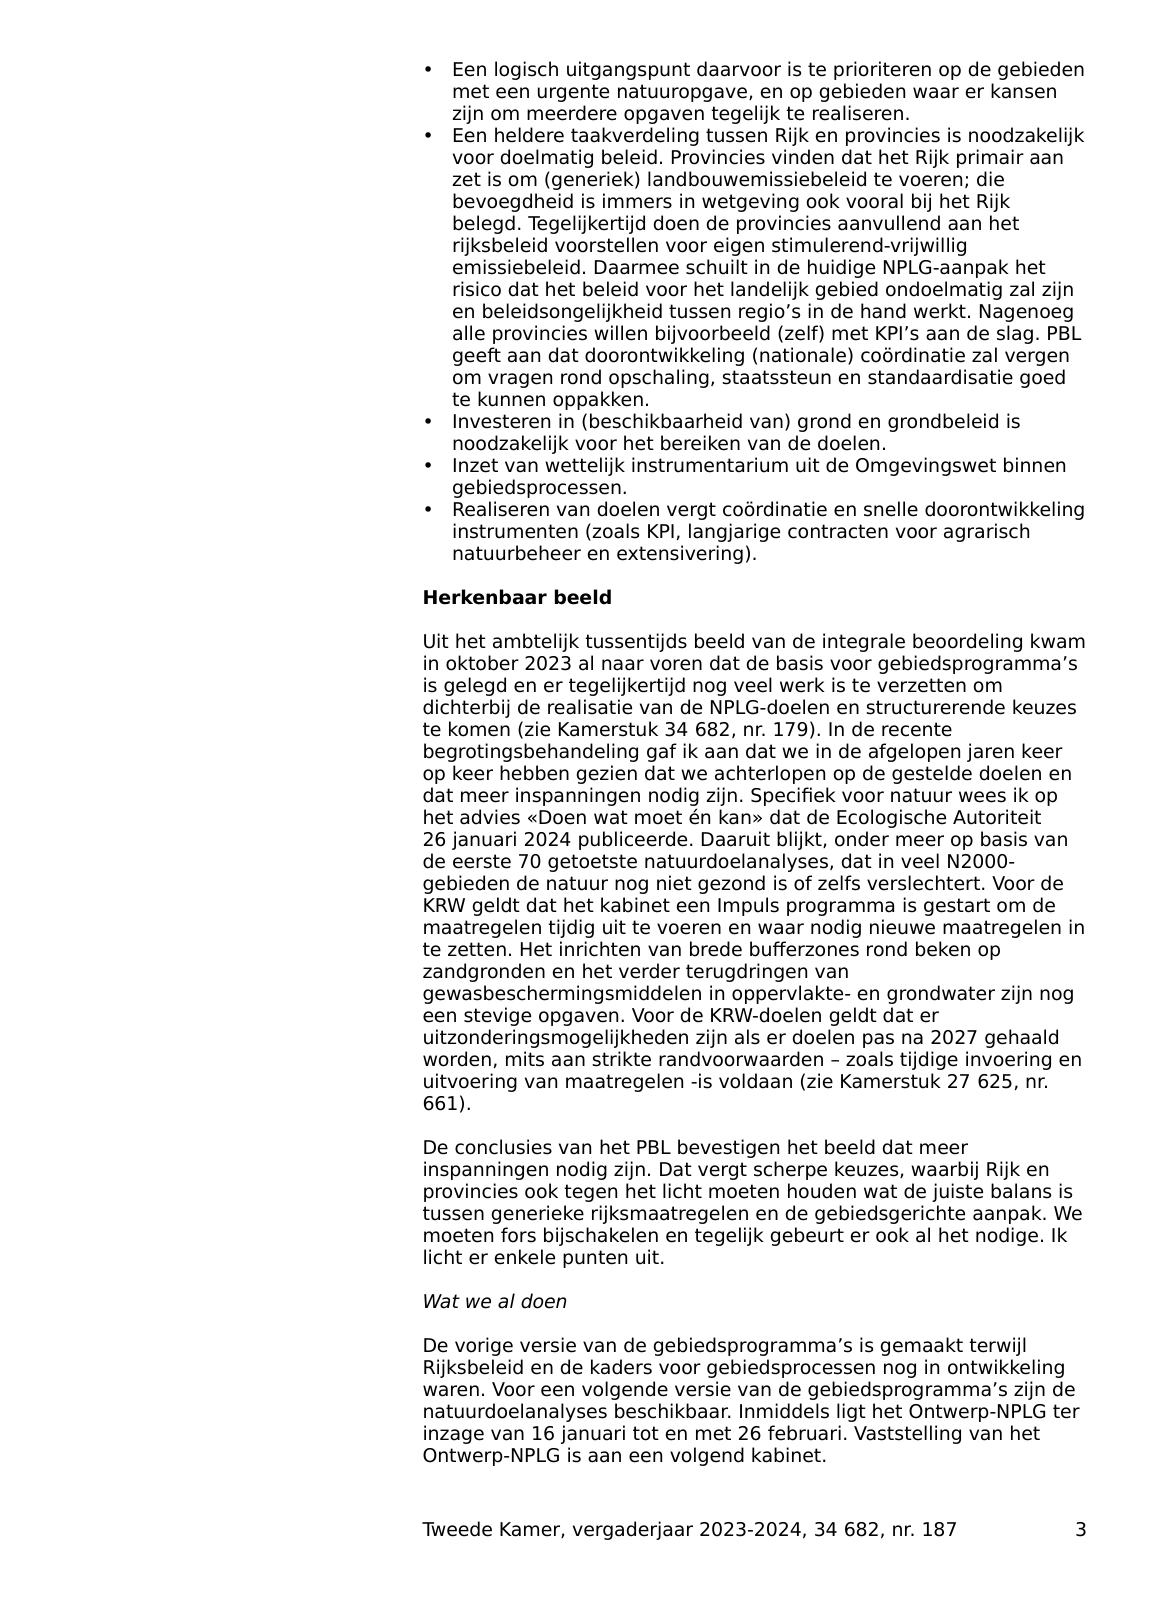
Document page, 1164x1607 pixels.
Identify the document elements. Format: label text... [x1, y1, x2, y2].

subtitle Wat we al doen [422, 1291, 1087, 1313]
text De conclusies van het PBL bevestigen het beeld dat meer inspanningen nodig zijn. Dat vergt scherpe keuzes, waarbij Rijk en provincies ook tegen het licht moeten houden wat de juiste balans is tussen generieke rijksmaatregelen en de gebiedsgerichte aanpak. We moeten fors bijschakelen en tegelijk gebeurt er ook al het nodige. Ik licht er enkele punten uit. [422, 1137, 1087, 1268]
text De vorige versie van de gebiedsprogramma’s is gemaakt terwijl Rijksbeleid en de kaders voor gebiedsprocessen nog in ontwikkeling waren. Voor een volgende versie van de gebiedsprogramma’s zijn de natuurdoelanalyses beschikbaar. Inmiddels ligt het Ontwerp-NPLG ter inzage van 16 januari tot en met 26 februari. Vaststelling van het Ontwerp-NPLG is aan een volgend kabinet. [422, 1335, 1087, 1467]
text • Een heldere taakverdeling tussen Rijk en provincies is noodzakelijk voor doelmatig beleid. Provincies vinden dat het Rijk primair aan zet is om (generiek) landbouwemissiebeleid te voeren; die bevoegdheid is immers in wetgeving ook vooral bij het Rijk belegd. Tegelijkertijd doen de provincies aanvullend aan het rijksbeleid voorstellen voor eigen stimulerend-vrijwillig emissiebeleid. Daarmee schuilt in de huidige NPLG-aanpak het risico dat het beleid voor het landelijk gebied ondoelmatig zal zijn en beleidsongelijkheid tussen regio’s in de hand werkt. Nagenoeg alle provincies willen bijvoorbeeld (zelf) met KPI’s aan de slag. PBL geeft aan dat doorontwikkeling (nationale) coördinatie zal vergen om vragen rond opschaling, staatssteun en standaardisatie goed te kunnen oppakken. [422, 125, 1087, 411]
subtitle Herkenbaar beeld [422, 587, 1087, 609]
text • Realiseren van doelen vergt coördinatie en snelle doorontwikkeling instrumenten (zoals KPI, langjarige contracten voor agrarisch natuurbeheer en extensivering). [422, 499, 1087, 564]
text • Investeren in (beschikbaarheid van) grond en grondbeleid is noodzakelijk voor het bereiken van de doelen. [422, 411, 1087, 455]
text • Een logisch uitgangspunt daarvoor is te prioriteren op de gebieden met een urgente natuuropgave, en op gebieden waar er kansen zijn om meerdere opgaven tegelijk te realiseren. [422, 59, 1087, 125]
text • Inzet van wettelijk instrumentarium uit de Omgevingswet binnen gebiedsprocessen. [422, 455, 1087, 499]
text Uit het ambtelijk tussentijds beeld van de integrale beoordeling kwam in oktober 2023 al naar voren dat de basis voor gebiedsprogramma’s is gelegd en er tegelijkertijd nog veel werk is te verzetten om dichterbij de realisatie van de NPLG-doelen en structurerende keuzes te komen (zie Kamerstuk 34 682, nr. 179). In de recente begrotingsbehandeling gaf ik aan dat we in de afgelopen jaren keer op keer hebben gezien dat we achterlopen op de gestelde doelen en dat meer inspanningen nodig zijn. Specifiek voor natuur wees ik op het advies «Doen wat moet én kan» dat de Ecologische Autoriteit 26 januari 2024 publiceerde. Daaruit blijkt, onder meer op basis van de eerste 70 getoetste natuurdoelanalyses, dat in veel N2000-gebieden de natuur nog niet gezond is of zelfs verslechtert. Voor de KRW geldt dat het kabinet een Impuls programma is gestart om de maatregelen tijdig uit te voeren en waar nodig nieuwe maatregelen in te zetten. Het inrichten van brede bufferzones rond beken op zandgronden en het verder terugdringen van gewasbeschermingsmiddelen in oppervlakte- en grondwater zijn nog een stevige opgaven. Voor de KRW-doelen geldt dat er uitzonderingsmogelijkheden zijn als er doelen pas na 2027 gehaald worden, mits aan strikte randvoorwaarden – zoals tijdige invoering en uitvoering van maatregelen -is voldaan (zie Kamerstuk 27 625, nr. 661). [422, 631, 1087, 1114]
